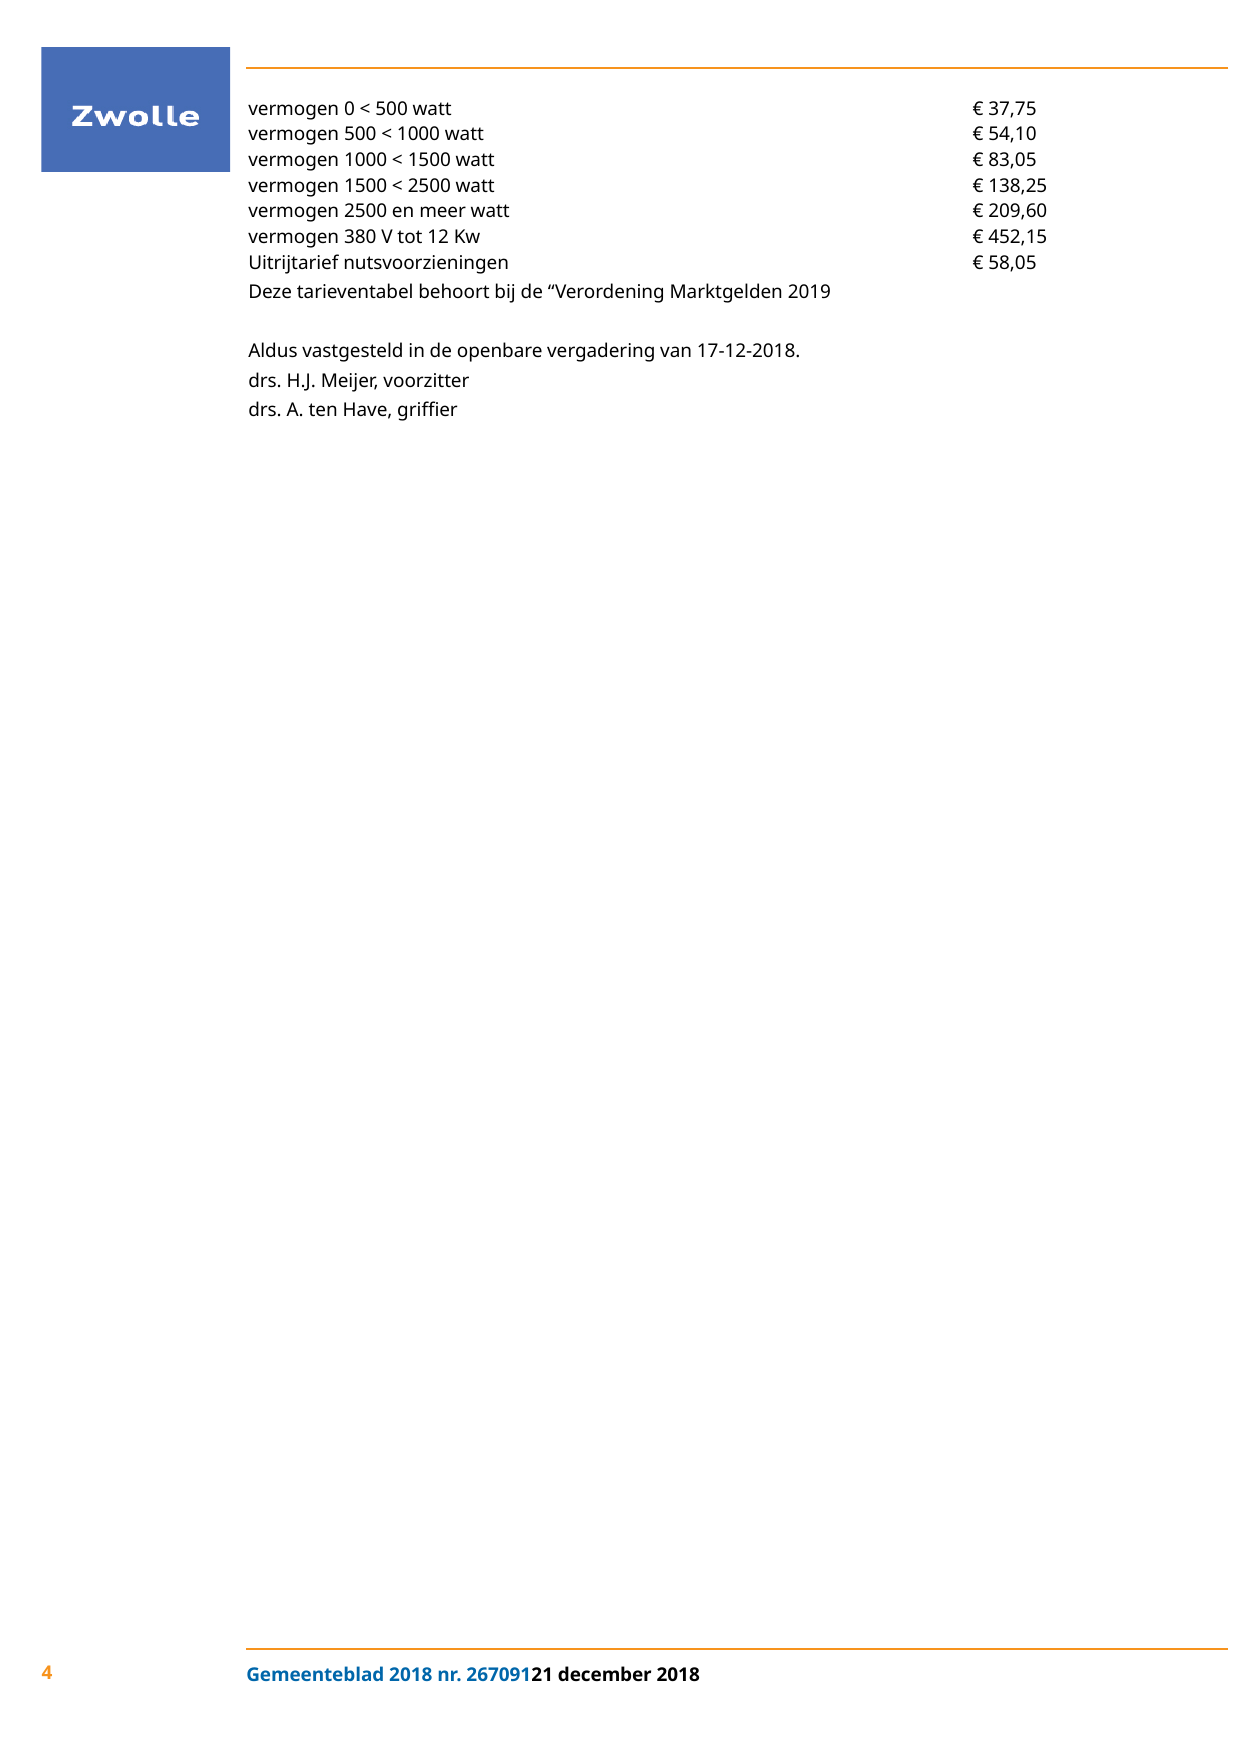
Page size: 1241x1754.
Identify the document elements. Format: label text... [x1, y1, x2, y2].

table_cell € 83,05 [973, 146, 1152, 172]
table_cell [793, 95, 972, 121]
table_cell vermogen 0 < 500 watt [248, 95, 793, 121]
table_cell [793, 224, 972, 249]
text drs. H.J. Meijer, voorzitter [248, 367, 1152, 393]
table_cell € 452,15 [973, 224, 1152, 249]
table_cell € 138,25 [973, 172, 1152, 198]
text Deze tarieventabel behoort bij de “Verordening Marktgelden 2019 [248, 278, 1152, 304]
table_cell vermogen 380 V tot 12 Kw [248, 224, 793, 249]
table_cell [793, 198, 972, 223]
table_cell vermogen 500 < 1000 watt [248, 121, 793, 146]
table_cell vermogen 2500 en meer watt [248, 198, 793, 223]
table_cell € 58,05 [973, 249, 1152, 275]
table_cell [793, 249, 972, 275]
text Aldus vastgesteld in de openbare vergadering van 17-12-2018. [248, 337, 1152, 363]
table_cell vermogen 1500 < 2500 watt [248, 172, 793, 198]
table_cell € 54,10 [973, 121, 1152, 146]
text drs. A. ten Have, griffier [248, 396, 1152, 422]
table_cell Uitrijtarief nutsvoorzieningen [248, 249, 793, 275]
table_cell € 37,75 [973, 95, 1152, 121]
table_cell [793, 121, 972, 146]
table_cell [793, 146, 972, 172]
table_cell vermogen 1000 < 1500 watt [248, 146, 793, 172]
picture [41, 47, 231, 172]
table_cell € 209,60 [973, 198, 1152, 223]
table_cell [793, 172, 972, 198]
